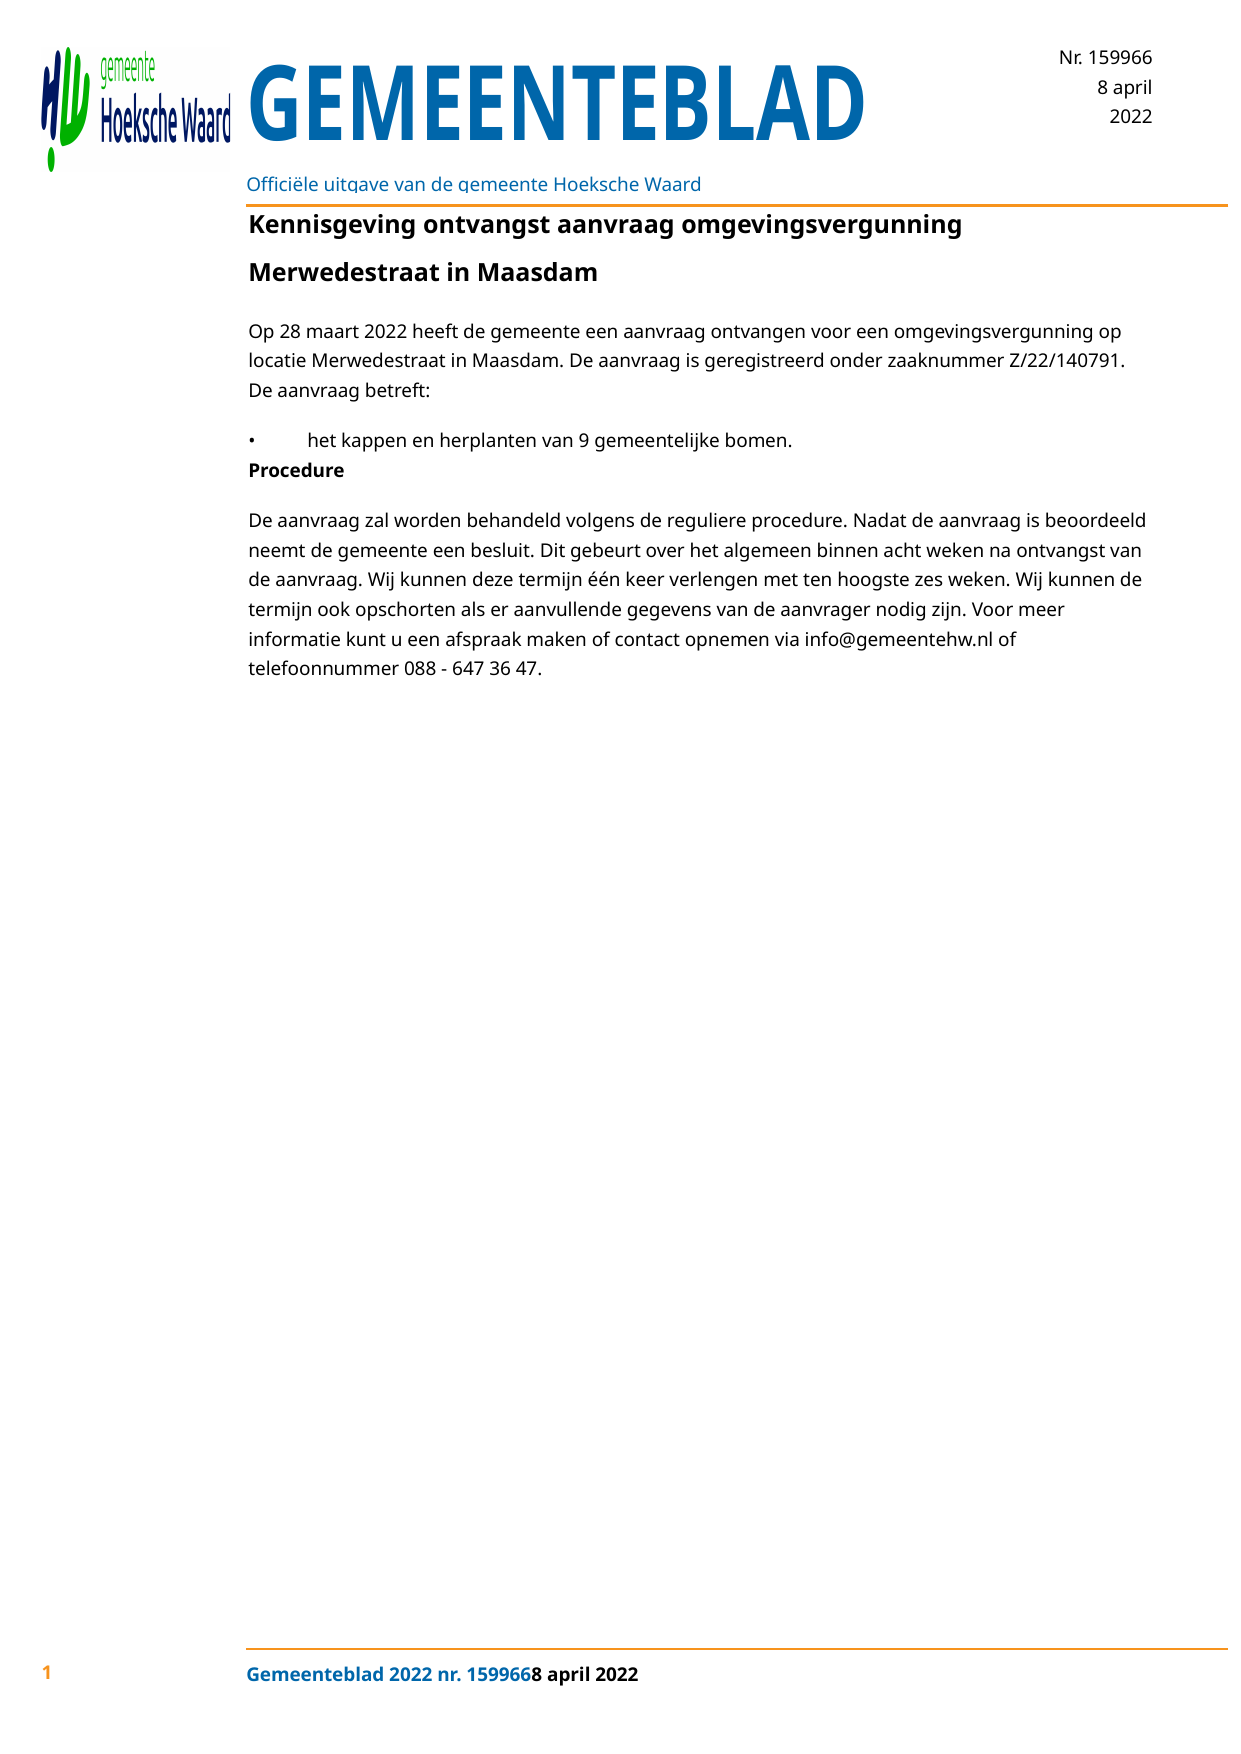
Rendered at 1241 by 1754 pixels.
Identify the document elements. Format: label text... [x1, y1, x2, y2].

text De aanvraag zal worden behandeld volgens de reguliere procedure. Nadat de aanvraag is beoordeeld neemt de gemeente een besluit. Dit gebeurt over het algemeen binnen acht weken na ontvangst van de aanvraag. Wij kunnen deze termijn één keer verlengen met ten hoogste zes weken. Wij kunnen de termijn ook opschorten als er aanvullende gegevens van de aanvrager nodig zijn. Voor meer informatie kunt u een afspraak maken of contact opnemen via info@gemeentehw.nl of telefoonnummer 088 - 647 36 47. [248, 507, 1152, 681]
text Op 28 maart 2022 heeft de gemeente een aanvraag ontvangen voor een omgevingsvergunning op locatie Merwedestraat in Maasdam. De aanvraag is geregistreerd onder zaaknummer Z/22/140791. De aanvraag betreft: [248, 318, 1152, 403]
text Kennisgeving ontvangst aanvraag omgevingsvergunning Merwedestraat in Maasdam [248, 207, 1152, 288]
list het kappen en herplanten van 9 gemeentelijke bomen. [248, 427, 1152, 453]
picture [41, 47, 231, 172]
text Procedure [248, 457, 1152, 483]
